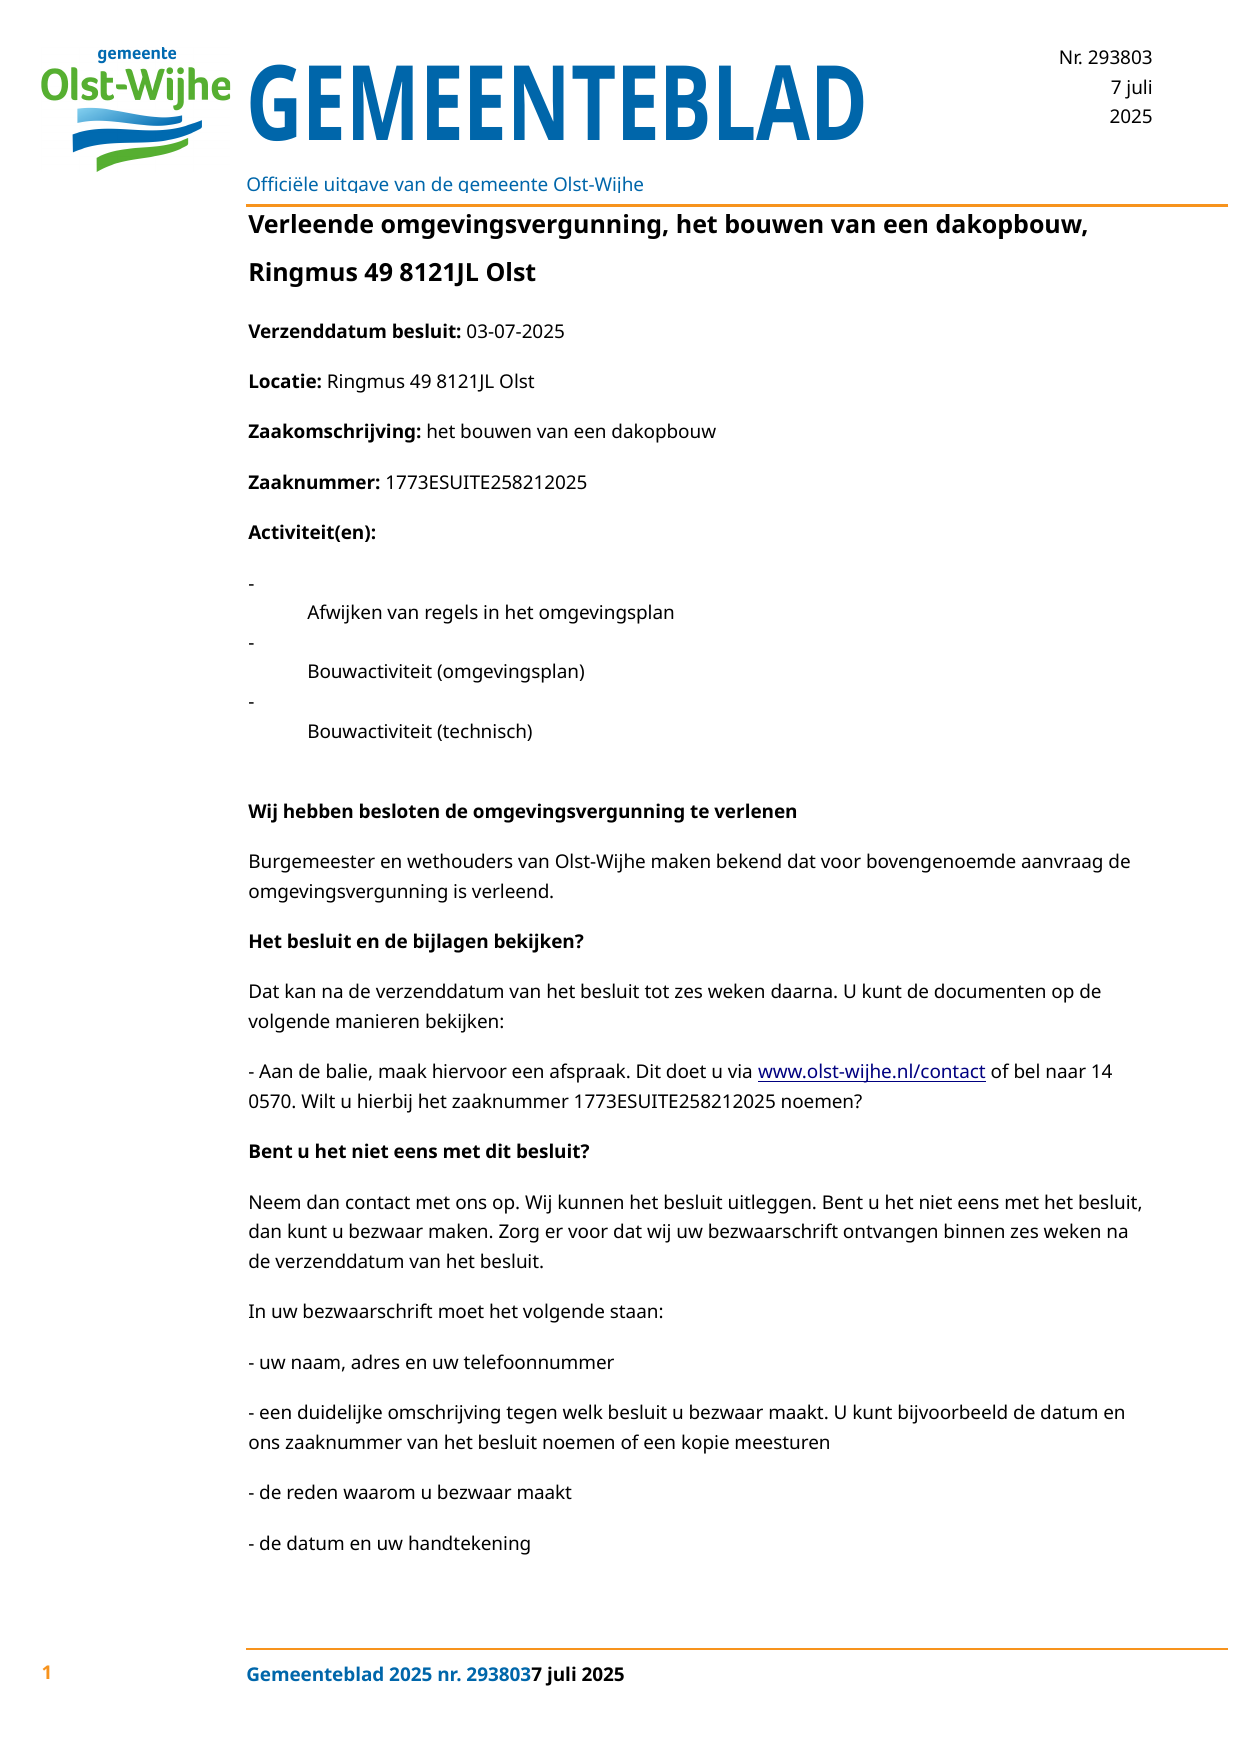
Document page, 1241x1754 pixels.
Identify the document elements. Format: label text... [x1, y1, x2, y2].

text - een duidelijke omschrijving tegen welk besluit u bezwaar maakt. U kunt bijvoorbeeld de datum en ons zaaknummer van het besluit noemen of een kopie meesturen [248, 1399, 1152, 1455]
text Wij hebben besloten de omgevingsvergunning te verlenen [248, 798, 1152, 824]
text Locatie: Ringmus 49 8121JL Olst [248, 368, 1152, 394]
text Bent u het niet eens met dit besluit? [248, 1139, 1152, 1164]
text Verzenddatum besluit: 03-07-2025 [248, 318, 1152, 344]
text Neem dan contact met ons op. Wij kunnen het besluit uitleggen. Bent u het niet eens met het besluit, dan kunt u bezwaar maken. Zorg er voor dat wij uw bezwaarschrift ontvangen binnen zes weken na de verzenddatum van het besluit. [248, 1189, 1152, 1274]
text Zaakomschrijving: het bouwen van een dakopbouw [248, 419, 1152, 444]
text - uw naam, adres en uw telefoonnummer [248, 1349, 1152, 1375]
text Zaaknummer: 1773ESUITE258212025 [248, 469, 1152, 495]
text In uw bezwaarschrift moet het volgende staan: [248, 1299, 1152, 1324]
text Verleende omgevingsvergunning, het bouwen van een dakopbouw, Ringmus 49 8121JL Olst [248, 207, 1152, 288]
text Activiteit(en): [248, 519, 1152, 545]
text - de reden waarom u bezwaar maakt [248, 1479, 1152, 1505]
text - de datum en uw handtekening [248, 1530, 1152, 1556]
text Dat kan na de verzenddatum van het besluit tot zes weken daarna. U kunt de documenten op de volgende manieren bekijken: [248, 979, 1152, 1034]
text Het besluit en de bijlagen bekijken? [248, 928, 1152, 954]
list Afwijken van regels in het omgevingsplan [248, 599, 1152, 625]
text Burgemeester en wethouders van Olst-Wijhe maken bekend dat voor bovengenoemde aanvraag de omgevingsvergunning is verleend. [248, 848, 1152, 904]
list Bouwactiviteit (technisch) [248, 718, 1152, 744]
list Bouwactiviteit (omgevingsplan) [248, 659, 1152, 684]
text - Aan de balie, maak hiervoor een afspraak. Dit doet u via www.olst-wijhe.nl/contact of bel naar 14 0570. Wilt u hierbij het zaaknummer 1773ESUITE258212025 noemen? [248, 1059, 1152, 1114]
picture [41, 47, 231, 172]
